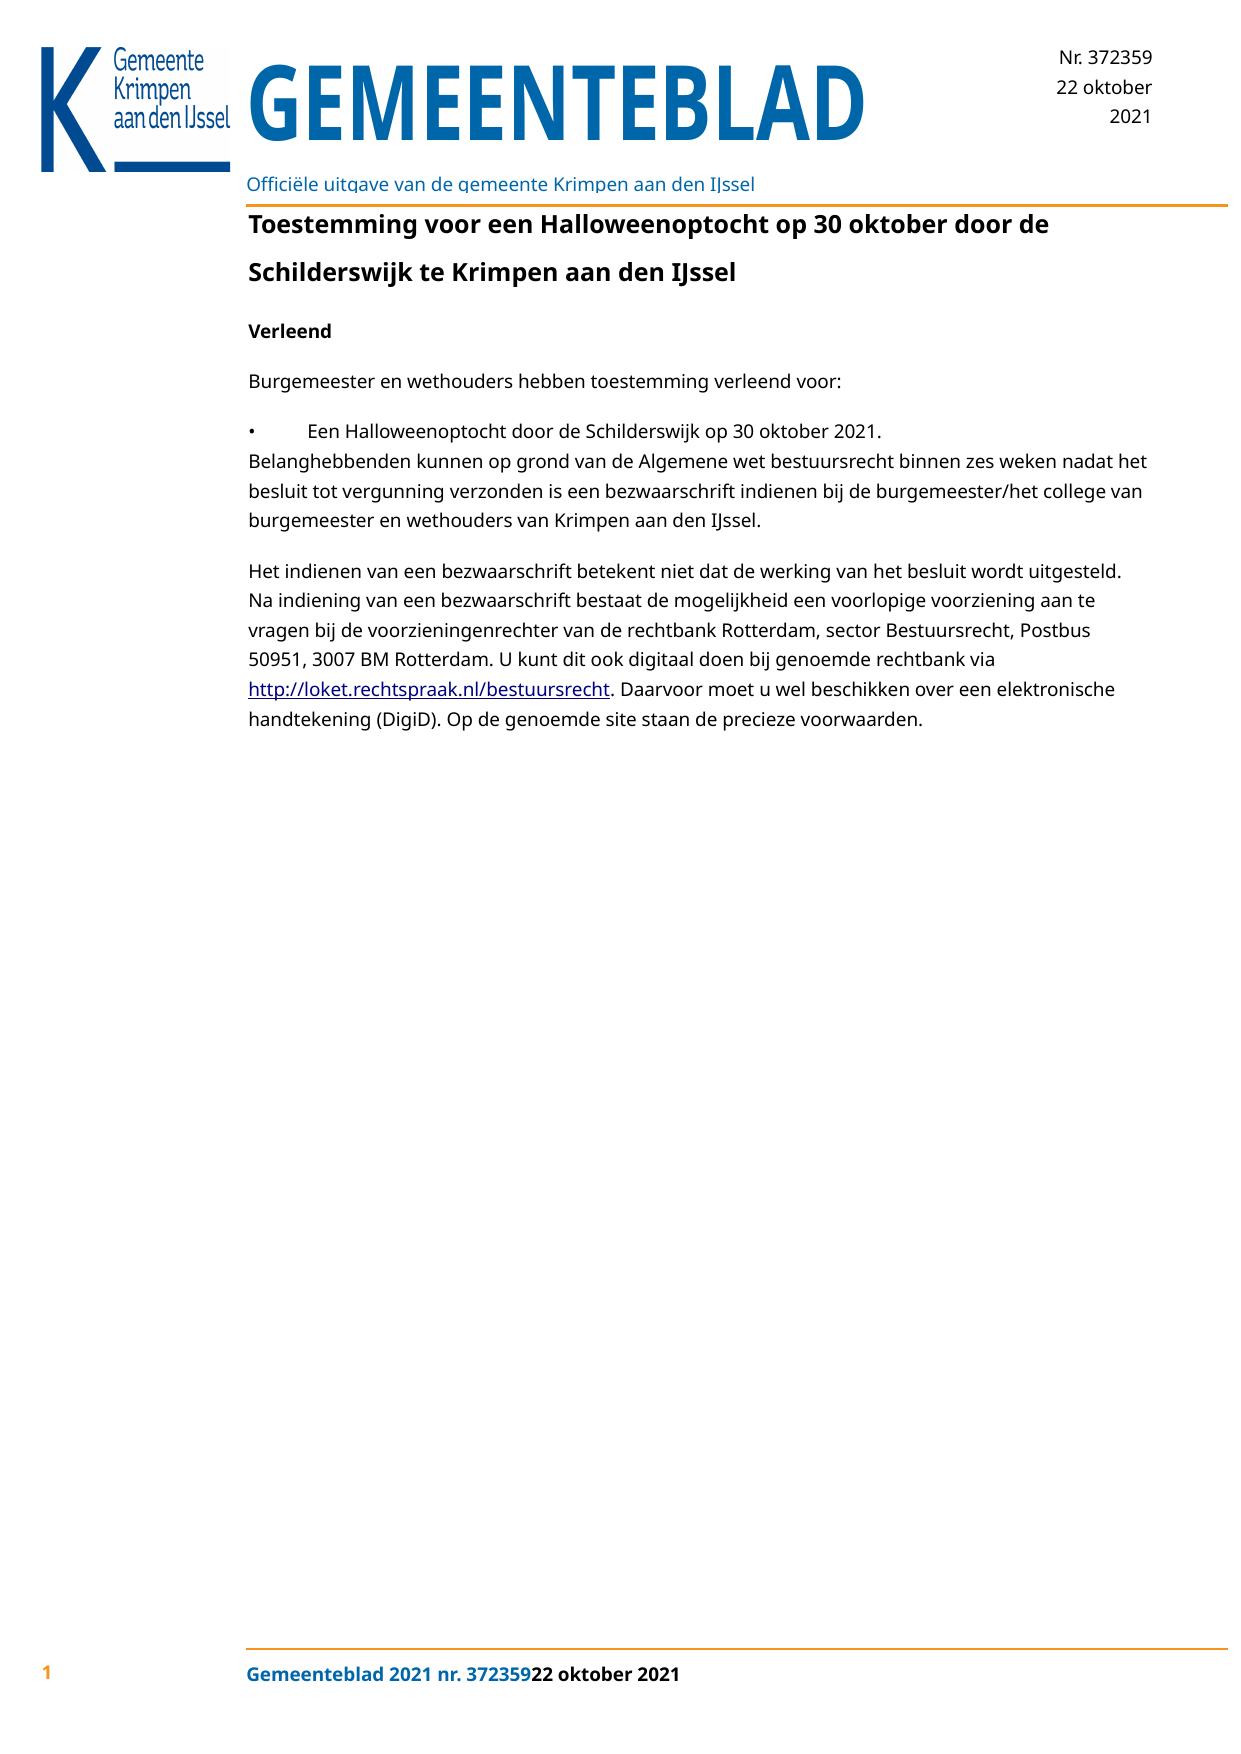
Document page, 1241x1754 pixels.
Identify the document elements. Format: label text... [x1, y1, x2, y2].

text Belanghebbenden kunnen op grond van de Algemene wet bestuursrecht binnen zes weken nadat het besluit tot vergunning verzonden is een bezwaarschrift indienen bij de burgemeester/het college van burgemeester en wethouders van Krimpen aan den IJssel. [248, 448, 1152, 533]
text Verleend [248, 318, 1152, 344]
text Burgemeester en wethouders hebben toestemming verleend voor: [248, 368, 1152, 394]
text Het indienen van een bezwaarschrift betekent niet dat de werking van het besluit wordt uitgesteld. Na indiening van een bezwaarschrift bestaat de mogelijkheid een voorlopige voorziening aan te vragen bij de voorzieningenrechter van de rechtbank Rotterdam, sector Bestuursrecht, Postbus 50951, 3007 BM Rotterdam. U kunt dit ook digitaal doen bij genoemde rechtbank via http://loket.rechtspraak.nl/bestuursrecht. Daarvoor moet u wel beschikken over een elektronische handtekening (DigiD). Op de genoemde site staan de precieze voorwaarden. [248, 558, 1152, 732]
text Toestemming voor een Halloweenoptocht op 30 oktober door de Schilderswijk te Krimpen aan den IJssel [248, 207, 1152, 288]
picture [41, 47, 231, 172]
list Een Halloweenoptocht door de Schilderswijk op 30 oktober 2021. [248, 419, 1152, 444]
